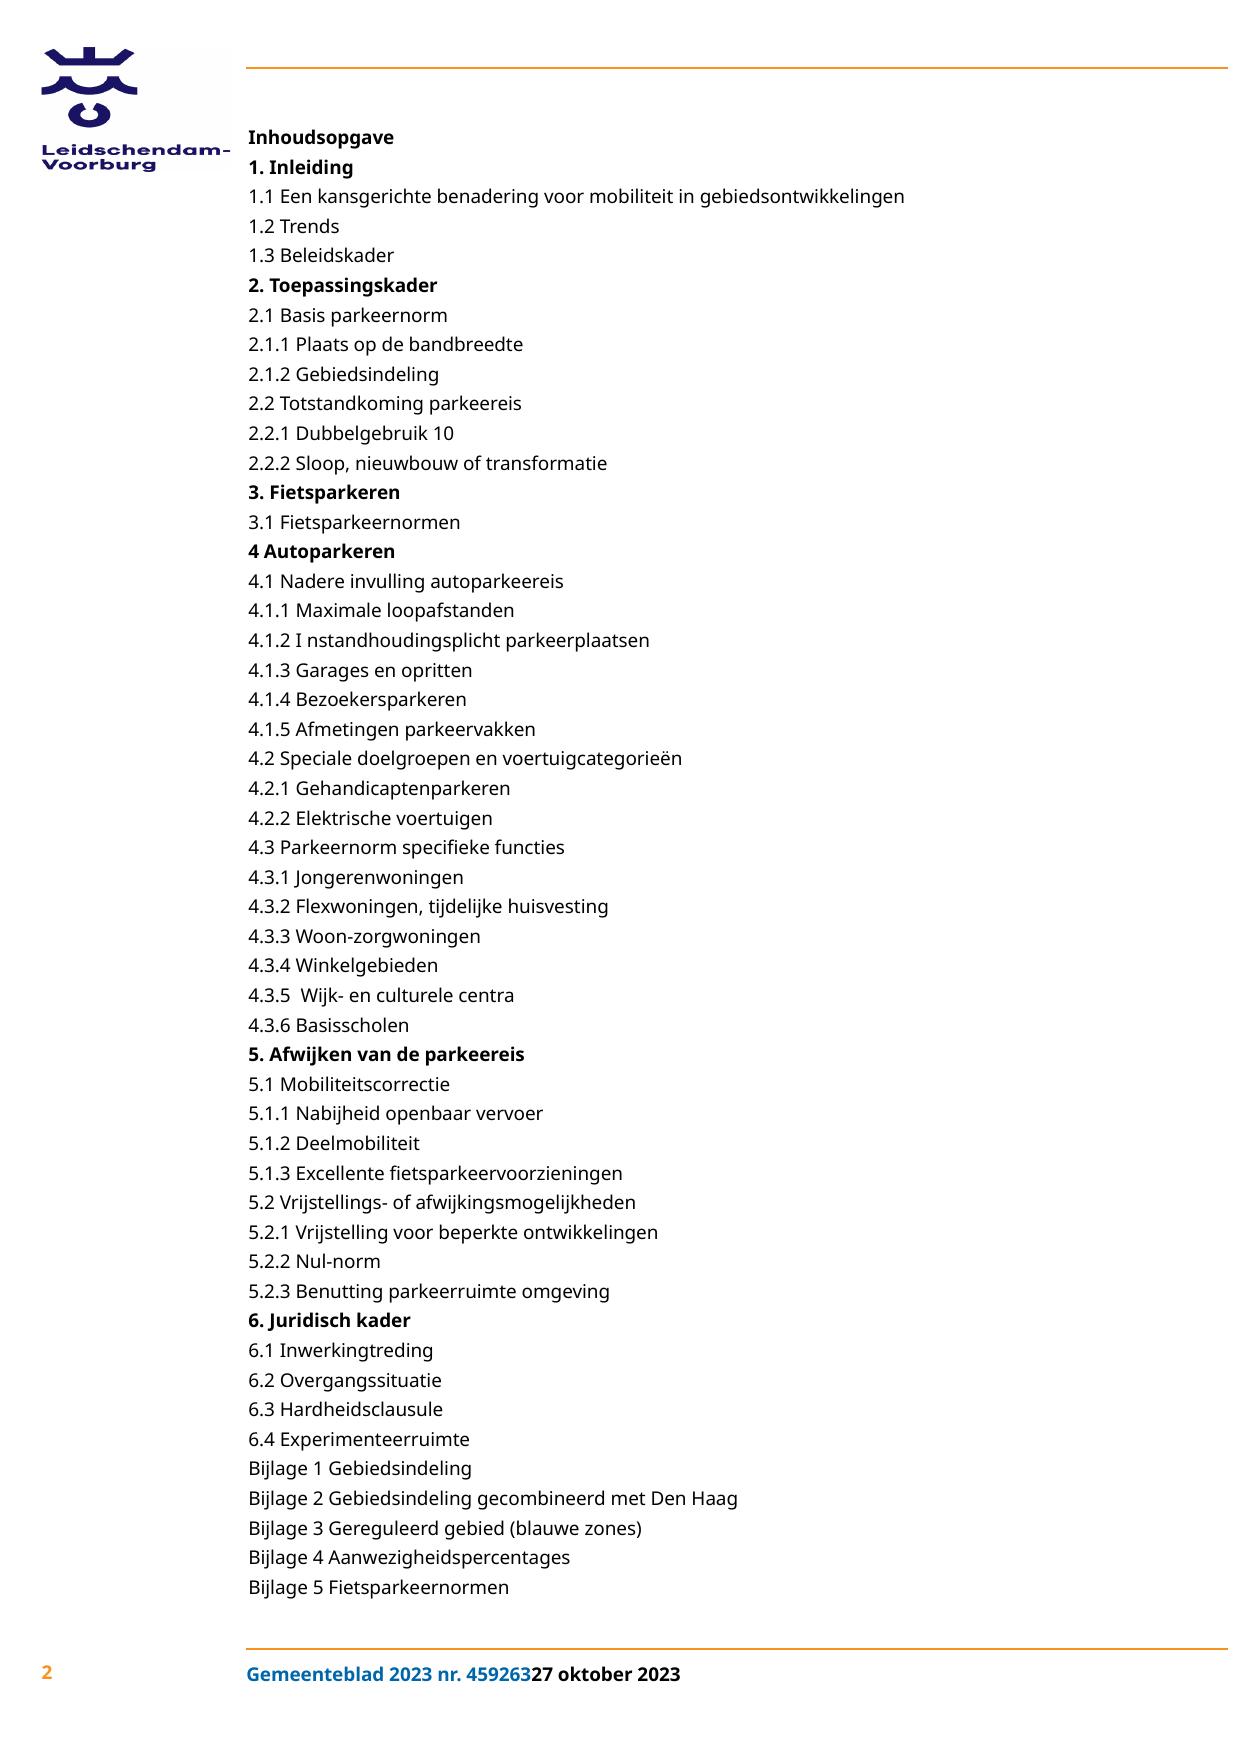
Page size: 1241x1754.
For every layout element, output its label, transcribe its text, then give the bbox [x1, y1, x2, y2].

text 5.2.3 Benutting parkeerruimte omgeving [248, 1278, 1152, 1304]
text Inhoudsopgave [248, 124, 1152, 150]
text 2.1 Basis parkeernorm [248, 302, 1152, 328]
text Bijlage 5 Fietsparkeernormen [248, 1574, 1152, 1600]
text 1.2 Trends [248, 213, 1152, 239]
text 4.2.1 Gehandicaptenparkeren [248, 775, 1152, 801]
text 4.1.5 Afmetingen parkeervakken [248, 716, 1152, 742]
text Bijlage 2 Gebiedsindeling gecombineerd met Den Haag [248, 1485, 1152, 1511]
text 5.1.2 Deelmobiliteit [248, 1130, 1152, 1156]
text 3.1 Fietsparkeernormen [248, 509, 1152, 535]
text 6. Juridisch kader [248, 1308, 1152, 1333]
text 5.1 Mobiliteitscorrectie [248, 1071, 1152, 1097]
text 2.2.1 Dubbelgebruik 10 [248, 420, 1152, 446]
text 4.3.1 Jongerenwoningen [248, 864, 1152, 890]
text 5.1.1 Nabijheid openbaar vervoer [248, 1101, 1152, 1126]
text 1. Inleiding [248, 154, 1152, 180]
text 5.2.2 Nul-norm [248, 1248, 1152, 1274]
text 4.1.2 I nstandhoudingsplicht parkeerplaatsen [248, 627, 1152, 653]
picture [41, 47, 231, 172]
text 4.3.5 Wijk- en culturele centra [248, 982, 1152, 1008]
text 2.2.2 Sloop, nieuwbouw of transformatie [248, 450, 1152, 476]
text 2.2 Totstandkoming parkeereis [248, 391, 1152, 416]
text 1.3 Beleidskader [248, 243, 1152, 268]
text Bijlage 4 Aanwezigheidspercentages [248, 1544, 1152, 1570]
text Bijlage 3 Gereguleerd gebied (blauwe zones) [248, 1515, 1152, 1541]
text 4.3.2 Flexwoningen, tijdelijke huisvesting [248, 893, 1152, 919]
text 4.2 Speciale doelgroepen en voertuigcategorieën [248, 746, 1152, 771]
text 1.1 Een kansgerichte benadering voor mobiliteit in gebiedsontwikkelingen [248, 183, 1152, 209]
text 4.1.1 Maximale loopafstanden [248, 598, 1152, 623]
text 5.1.3 Excellente fietsparkeervoorzieningen [248, 1160, 1152, 1186]
text 4.3.6 Basisscholen [248, 1012, 1152, 1038]
text 2.1.2 Gebiedsindeling [248, 361, 1152, 387]
text 4.1.3 Garages en opritten [248, 657, 1152, 683]
text 4 Autoparkeren [248, 538, 1152, 564]
text 5.2 Vrijstellings- of afwijkingsmogelijkheden [248, 1189, 1152, 1215]
text 2.1.1 Plaats op de bandbreedte [248, 331, 1152, 357]
text 4.3.3 Woon-zorgwoningen [248, 923, 1152, 949]
text 6.3 Hardheidsclausule [248, 1396, 1152, 1422]
text 6.2 Overgangssituatie [248, 1367, 1152, 1393]
text 6.4 Experimenteerruimte [248, 1426, 1152, 1452]
text 3. Fietsparkeren [248, 479, 1152, 505]
text 4.1.4 Bezoekersparkeren [248, 686, 1152, 712]
text 4.3 Parkeernorm specifieke functies [248, 834, 1152, 860]
text 4.1 Nadere invulling autoparkeereis [248, 568, 1152, 594]
text Bijlage 1 Gebiedsindeling [248, 1456, 1152, 1481]
text 2. Toepassingskader [248, 272, 1152, 298]
text 4.2.2 Elektrische voertuigen [248, 805, 1152, 831]
text 6.1 Inwerkingtreding [248, 1337, 1152, 1363]
text 5. Afwijken van de parkeereis [248, 1041, 1152, 1067]
text 5.2.1 Vrijstelling voor beperkte ontwikkelingen [248, 1219, 1152, 1245]
text 4.3.4 Winkelgebieden [248, 953, 1152, 978]
